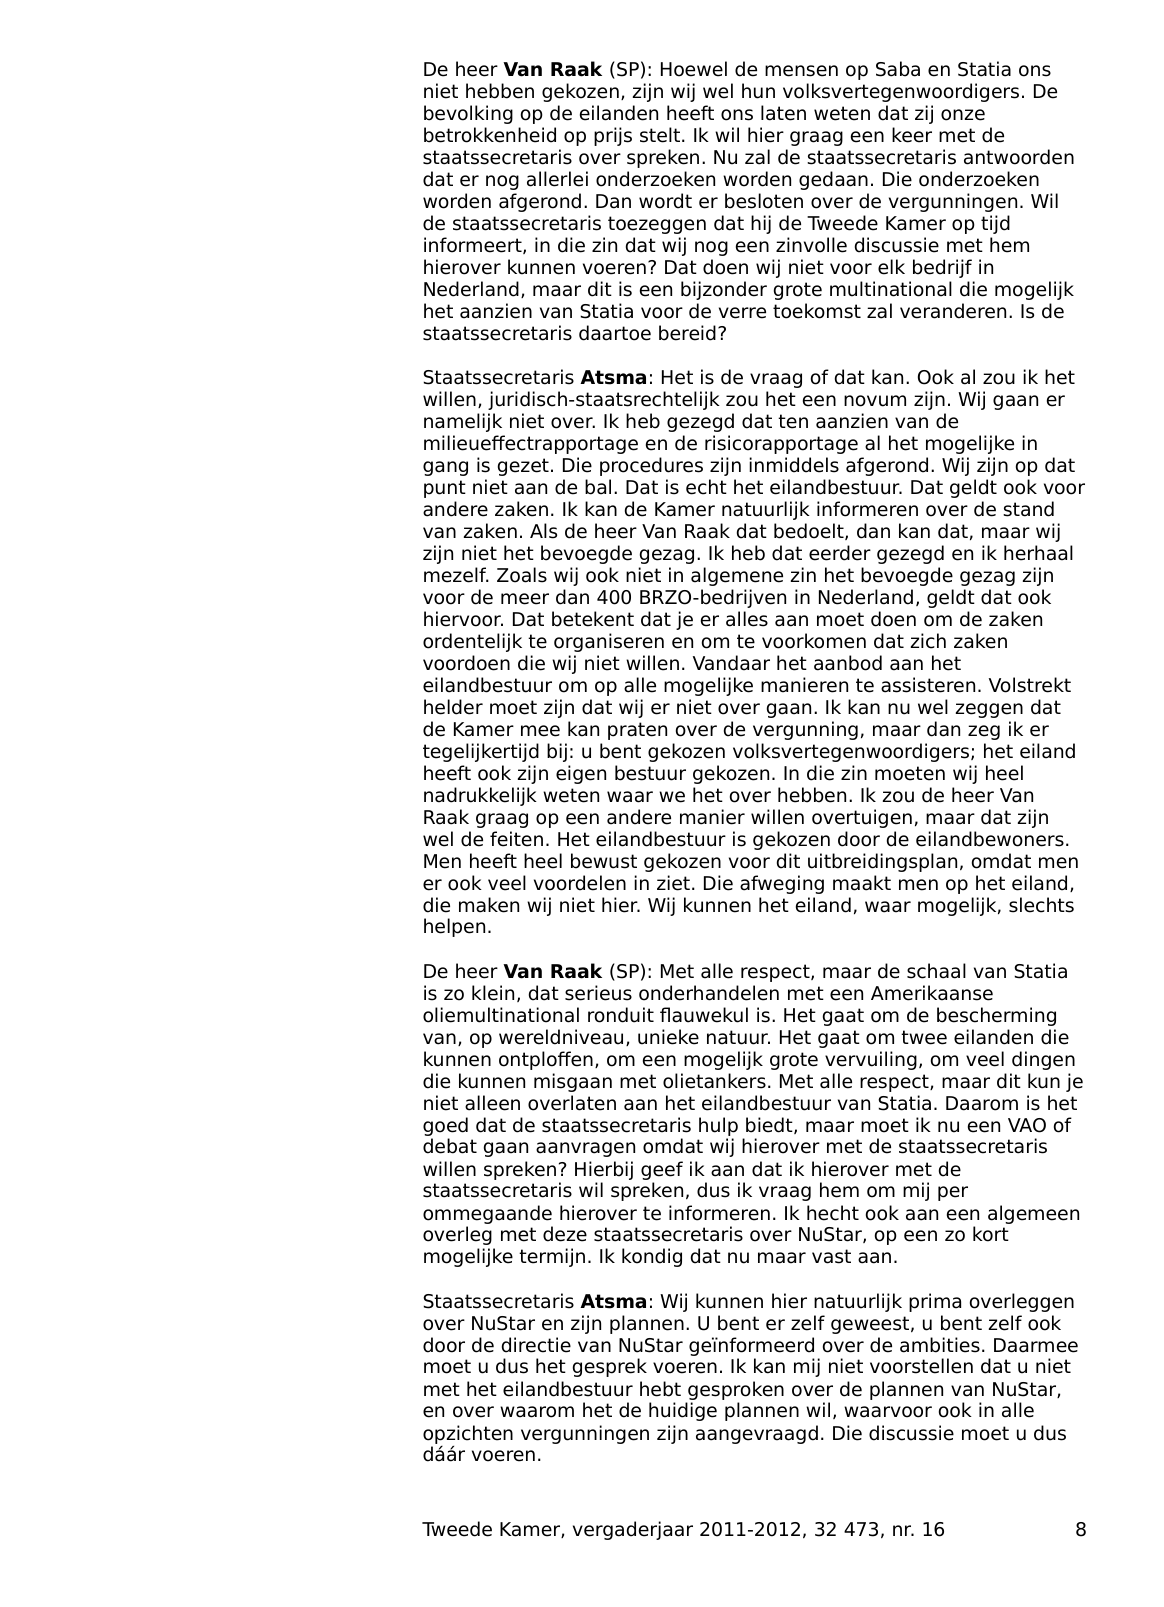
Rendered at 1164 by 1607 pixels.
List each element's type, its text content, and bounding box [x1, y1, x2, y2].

text Staatssecretaris Atsma: Het is de vraag of dat kan. Ook al zou ik het willen, juridisch-staatsrechtelijk zou het een novum zijn. Wij gaan er namelijk niet over. Ik heb gezegd dat ten aanzien van de milieueffectrapportage en de risicorapportage al het mogelijke in gang is gezet. Die procedures zijn inmiddels afgerond. Wij zijn op dat punt niet aan de bal. Dat is echt het eilandbestuur. Dat geldt ook voor andere zaken. Ik kan de Kamer natuurlijk informeren over de stand van zaken. Als de heer Van Raak dat bedoelt, dan kan dat, maar wij zijn niet het bevoegde gezag. Ik heb dat eerder gezegd en ik herhaal mezelf. Zoals wij ook niet in algemene zin het bevoegde gezag zijn voor de meer dan 400 BRZO-bedrijven in Nederland, geldt dat ook hiervoor. Dat betekent dat je er alles aan moet doen om de zaken ordentelijk te organiseren en om te voorkomen dat zich zaken voordoen die wij niet willen. Vandaar het aanbod aan het eilandbestuur om op alle mogelijke manieren te assisteren. Volstrekt helder moet zijn dat wij er niet over gaan. Ik kan nu wel zeggen dat de Kamer mee kan praten over de vergunning, maar dan zeg ik er tegelijkertijd bij: u bent gekozen volksvertegenwoordigers; het eiland heeft ook zijn eigen bestuur gekozen. In die zin moeten wij heel nadrukkelijk weten waar we het over hebben. Ik zou de heer Van Raak graag op een andere manier willen overtuigen, maar dat zijn wel de feiten. Het eilandbestuur is gekozen door de eilandbewoners. Men heeft heel bewust gekozen voor dit uitbreidingsplan, omdat men er ook veel voordelen in ziet. Die afweging maakt men op het eiland, die maken wij niet hier. Wij kunnen het eiland, waar mogelijk, slechts helpen. [422, 367, 1087, 938]
text Staatssecretaris Atsma: Wij kunnen hier natuurlijk prima overleggen over NuStar en zijn plannen. U bent er zelf geweest, u bent zelf ook door de directie van NuStar geïnformeerd over de ambities. Daarmee moet u dus het gesprek voeren. Ik kan mij niet voorstellen dat u niet met het eilandbestuur hebt gesproken over de plannen van NuStar, en over waarom het de huidige plannen wil, waarvoor ook in alle opzichten vergunningen zijn aangevraagd. Die discussie moet u dus dáár voeren. [422, 1291, 1087, 1466]
text De heer Van Raak (SP): Hoewel de mensen op Saba en Statia ons niet hebben gekozen, zijn wij wel hun volksvertegenwoordigers. De bevolking op de eilanden heeft ons laten weten dat zij onze betrokkenheid op prijs stelt. Ik wil hier graag een keer met de staatssecretaris over spreken. Nu zal de staatssecretaris antwoorden dat er nog allerlei onderzoeken worden gedaan. Die onderzoeken worden afgerond. Dan wordt er besloten over de vergunningen. Wil de staatssecretaris toezeggen dat hij de Tweede Kamer op tijd informeert, in die zin dat wij nog een zinvolle discussie met hem hierover kunnen voeren? Dat doen wij niet voor elk bedrijf in Nederland, maar dit is een bijzonder grote multinational die mogelijk het aanzien van Statia voor de verre toekomst zal veranderen. Is de staatssecretaris daartoe bereid? [422, 59, 1087, 345]
text De heer Van Raak (SP): Met alle respect, maar de schaal van Statia is zo klein, dat serieus onderhandelen met een Amerikaanse oliemultinational ronduit flauwekul is. Het gaat om de bescherming van, op wereldniveau, unieke natuur. Het gaat om twee eilanden die kunnen ontploffen, om een mogelijk grote vervuiling, om veel dingen die kunnen misgaan met olietankers. Met alle respect, maar dit kun je niet alleen overlaten aan het eilandbestuur van Statia. Daarom is het goed dat de staatssecretaris hulp biedt, maar moet ik nu een VAO of debat gaan aanvragen omdat wij hierover met de staatssecretaris willen spreken? Hierbij geef ik aan dat ik hierover met de staatssecretaris wil spreken, dus ik vraag hem om mij per ommegaande hierover te informeren. Ik hecht ook aan een algemeen overleg met deze staatssecretaris over NuStar, op een zo kort mogelijke termijn. Ik kondig dat nu maar vast aan. [422, 961, 1087, 1268]
